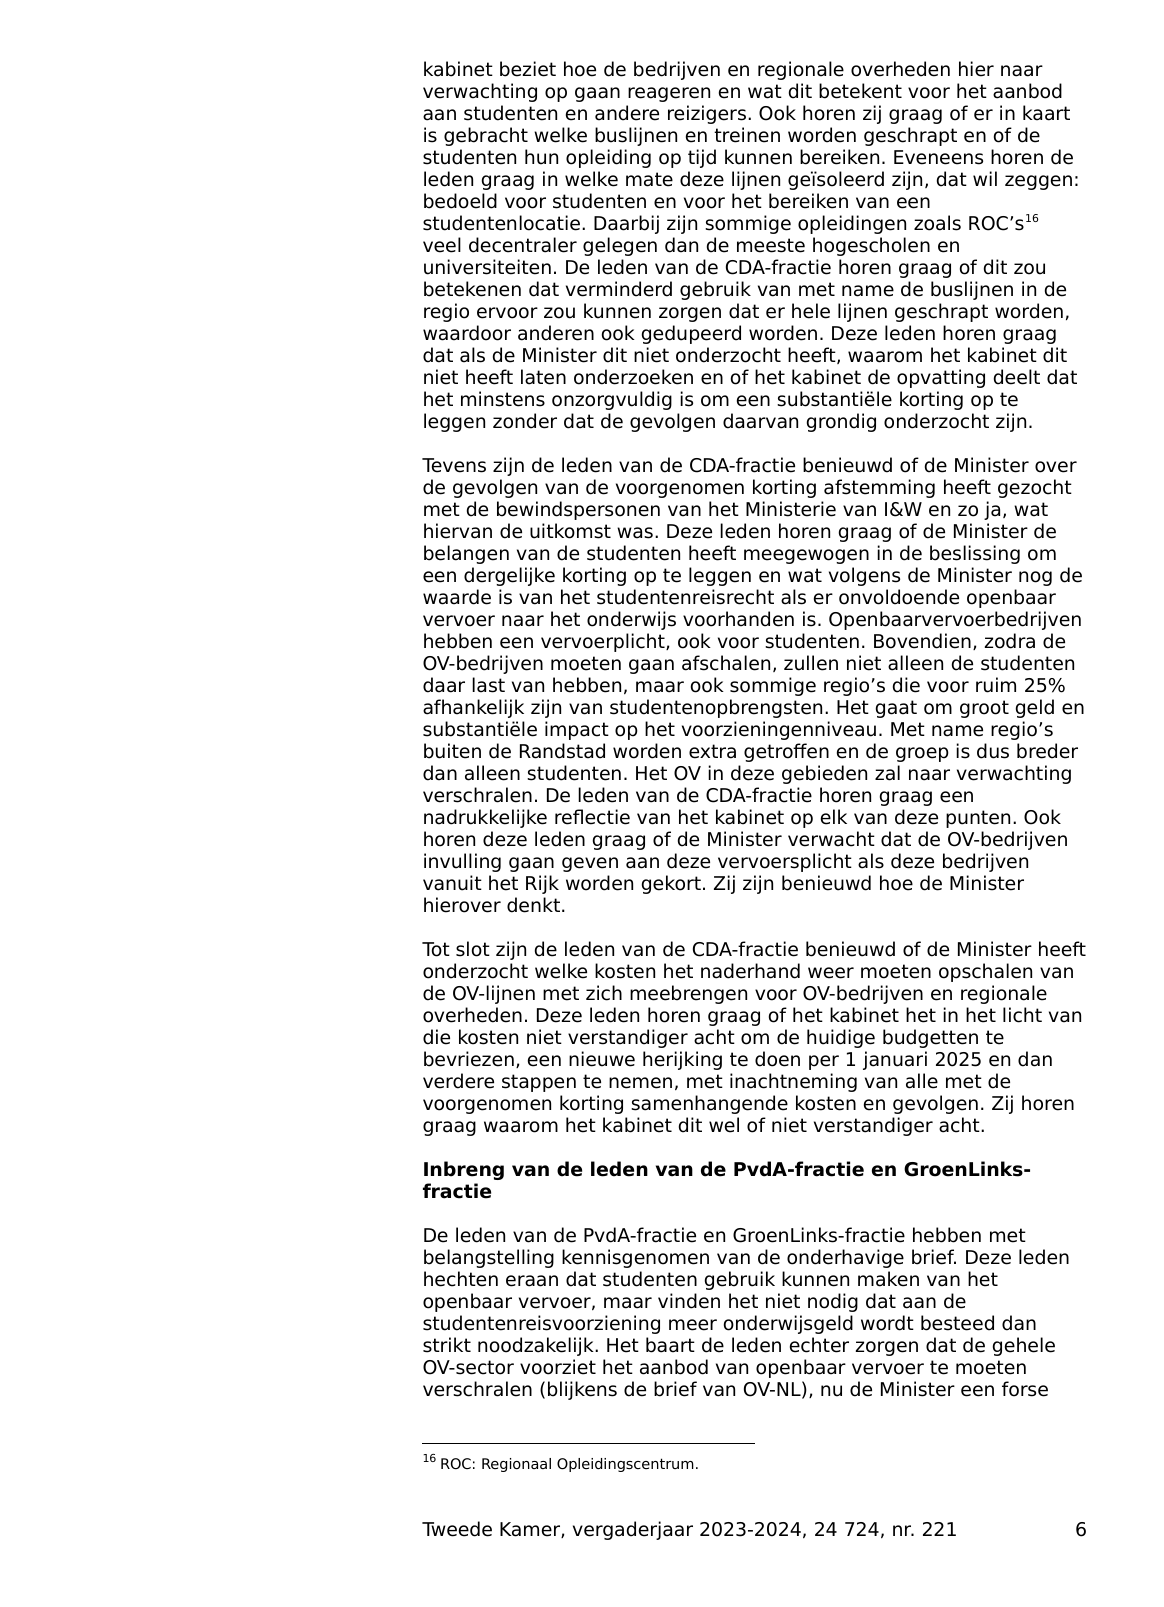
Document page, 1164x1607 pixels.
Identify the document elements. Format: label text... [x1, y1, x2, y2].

text Tevens zijn de leden van de CDA-fractie benieuwd of de Minister over de gevolgen van de voorgenomen korting afstemming heeft gezocht met de bewindspersonen van het Ministerie van I&W en zo ja, wat hiervan de uitkomst was. Deze leden horen graag of de Minister de belangen van de studenten heeft meegewogen in de beslissing om een dergelijke korting op te leggen en wat volgens de Minister nog de waarde is van het studentenreisrecht als er onvoldoende openbaar vervoer naar het onderwijs voorhanden is. Openbaarvervoerbedrijven hebben een vervoerplicht, ook voor studenten. Bovendien, zodra de OV-bedrijven moeten gaan afschalen, zullen niet alleen de studenten daar last van hebben, maar ook sommige regio’s die voor ruim 25% afhankelijk zijn van studentenopbrengsten. Het gaat om groot geld en substantiële impact op het voorzieningenniveau. Met name regio’s buiten de Randstad worden extra getroffen en de groep is dus breder dan alleen studenten. Het OV in deze gebieden zal naar verwachting verschralen. De leden van de CDA-fractie horen graag een nadrukkelijke reflectie van het kabinet op elk van deze punten. Ook horen deze leden graag of de Minister verwacht dat de OV-bedrijven invulling gaan geven aan deze vervoersplicht als deze bedrijven vanuit het Rijk worden gekort. Zij zijn benieuwd hoe de Minister hierover denkt. [422, 455, 1087, 916]
subtitle Inbreng van de leden van de PvdA-fractie en GroenLinks-fractie [422, 1159, 1087, 1203]
text kabinet beziet hoe de bedrijven en regionale overheden hier naar verwachting op gaan reageren en wat dit betekent voor het aanbod aan studenten en andere reizigers. Ook horen zij graag of er in kaart is gebracht welke buslijnen en treinen worden geschrapt en of de studenten hun opleiding op tijd kunnen bereiken. Eveneens horen de leden graag in welke mate deze lijnen geïsoleerd zijn, dat wil zeggen: bedoeld voor studenten en voor het bereiken van een studentenlocatie. Daarbij zijn sommige opleidingen zoals ROC’s veel decentraler gelegen dan de meeste hogescholen en universiteiten. De leden van de CDA-fractie horen graag of dit zou betekenen dat verminderd gebruik van met name de buslijnen in de regio ervoor zou kunnen zorgen dat er hele lijnen geschrapt worden, waardoor anderen ook gedupeerd worden. Deze leden horen graag dat als de Minister dit niet onderzocht heeft, waarom het kabinet dit niet heeft laten onderzoeken en of het kabinet de opvatting deelt dat het minstens onzorgvuldig is om een substantiële korting op te leggen zonder dat de gevolgen daarvan grondig onderzocht zijn. [422, 59, 1087, 433]
text Tot slot zijn de leden van de CDA-fractie benieuwd of de Minister heeft onderzocht welke kosten het naderhand weer moeten opschalen van de OV-lijnen met zich meebrengen voor OV-bedrijven en regionale overheden. Deze leden horen graag of het kabinet het in het licht van die kosten niet verstandiger acht om de huidige budgetten te bevriezen, een nieuwe herijking te doen per 1 januari 2025 en dan verdere stappen te nemen, met inachtneming van alle met de voorgenomen korting samenhangende kosten en gevolgen. Zij horen graag waarom het kabinet dit wel of niet verstandiger acht. [422, 939, 1087, 1136]
text De leden van de PvdA-fractie en GroenLinks-fractie hebben met belangstelling kennisgenomen van de onderhavige brief. Deze leden hechten eraan dat studenten gebruik kunnen maken van het openbaar vervoer, maar vinden het niet nodig dat aan de studentenreisvoorziening meer onderwijsgeld wordt besteed dan strikt noodzakelijk. Het baart de leden echter zorgen dat de gehele OV-sector voorziet het aanbod van openbaar vervoer te moeten verschralen (blijkens de brief van OV-NL), nu de Minister een forse [422, 1225, 1087, 1401]
text ROC: Regionaal Opleidingscentrum. [422, 1452, 1087, 1474]
